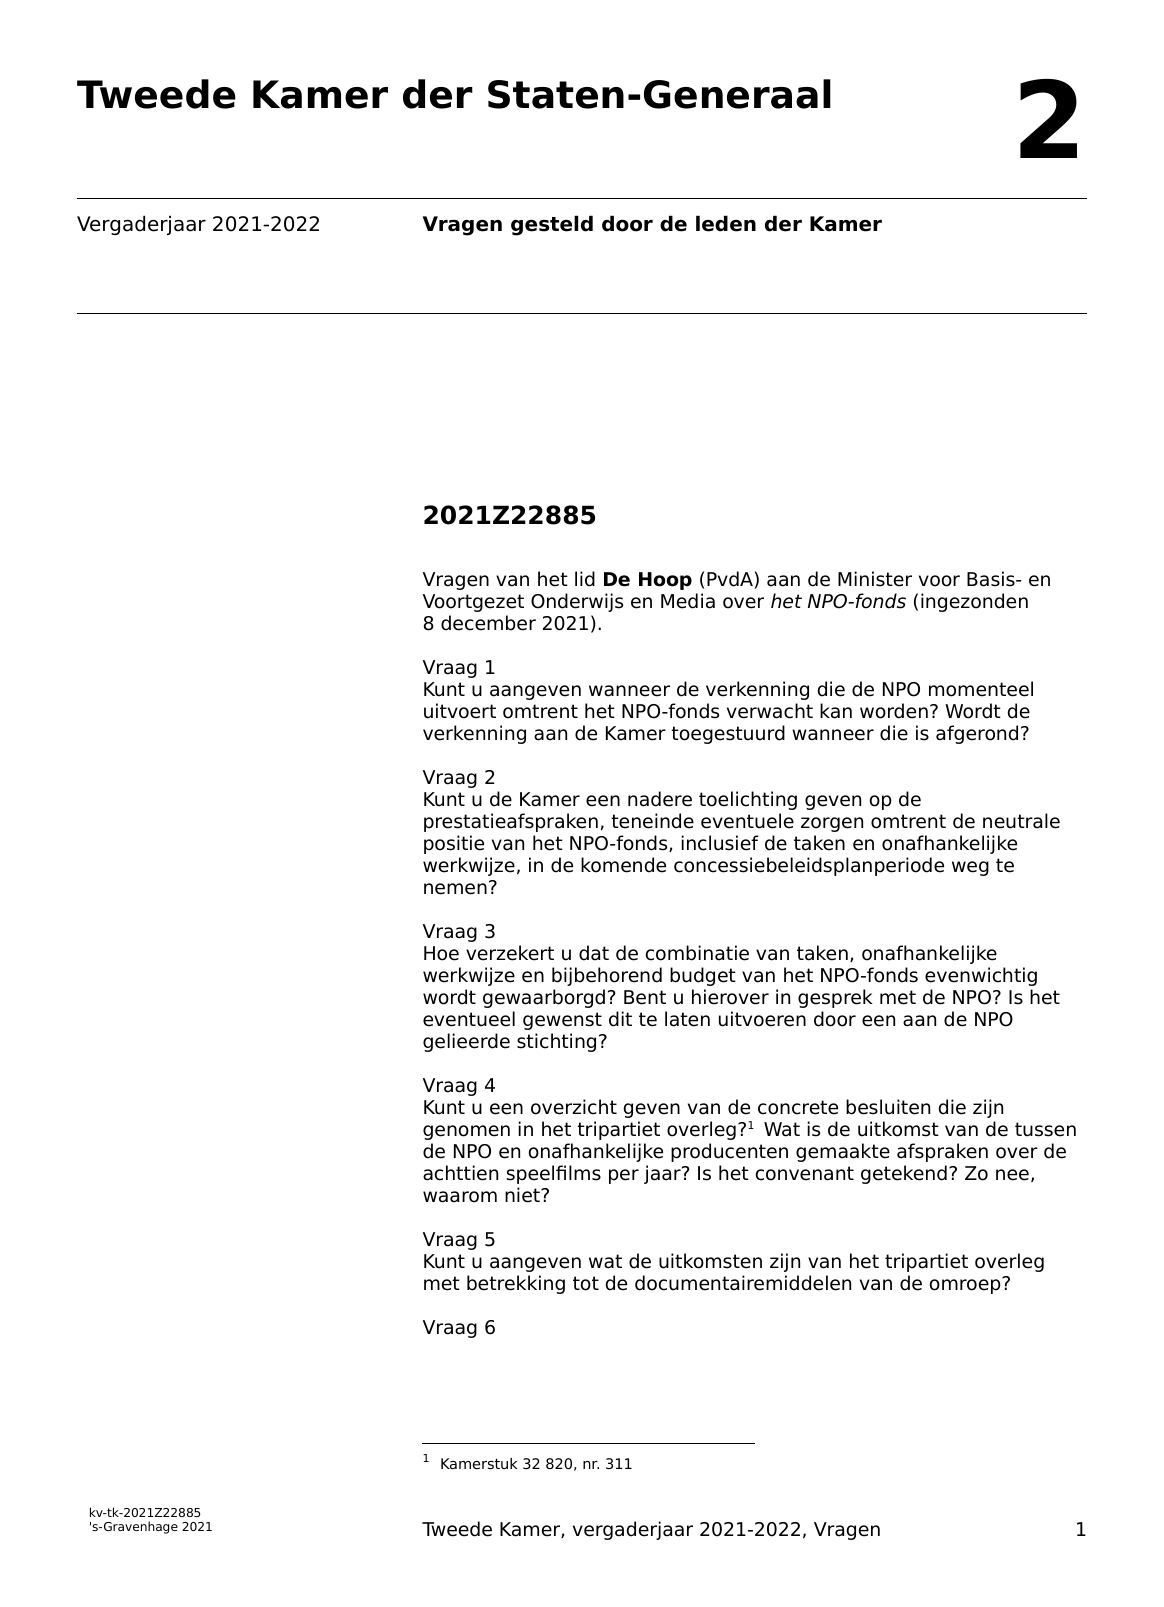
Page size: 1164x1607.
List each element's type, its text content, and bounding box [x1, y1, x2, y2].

table_header 2 [886, 59, 1087, 198]
text Kunt u de Kamer een nadere toelichting geven op de prestatieafspraken, teneinde eventuele zorgen omtrent de neutrale positie van het NPO-fonds, inclusief de taken en onafhankelijke werkwijze, in de komende concessiebeleidsplanperiode weg te nemen? [422, 789, 1087, 899]
text Vraag 3 [422, 921, 1087, 943]
text kv-tk-2021Z22885 [88, 1506, 323, 1520]
text Kunt u een overzicht geven van de concrete besluiten die zijn genomen in het tripartiet overleg? Wat is de uitkomst van de tussen de NPO en onafhankelijke producenten gemaakte afspraken over de achttien speelfilms per jaar? Is het convenant getekend? Zo nee, waarom niet? [422, 1097, 1087, 1207]
text Vraag 6 [422, 1317, 1087, 1339]
text Hoe verzekert u dat de combinatie van taken, onafhankelijke werkwijze en bijbehorend budget van het NPO-fonds evenwichtig wordt gewaarborgd? Bent u hierover in gesprek met de NPO? Is het eventueel gewenst dit te laten uitvoeren door een aan de NPO gelieerde stichting? [422, 943, 1087, 1053]
text Vraag 2 [422, 767, 1087, 789]
text 's-Gravenhage 2021 [88, 1520, 323, 1534]
text Vragen van het lid De Hoop (PvdA) aan de Minister voor Basis- en Voortgezet Onderwijs en Media over het NPO-fonds (ingezonden 8 december 2021). [422, 569, 1087, 635]
text Vraag 4 [422, 1075, 1087, 1097]
table_cell Vragen gesteld door de leden der Kamer [422, 199, 1087, 313]
text 2021Z22885 [422, 501, 1087, 531]
text Vraag 1 [422, 657, 1087, 679]
text Kunt u aangeven wanneer de verkenning die de NPO momenteel uitvoert omtrent het NPO-fonds verwacht kan worden? Wordt de verkenning aan de Kamer toegestuurd wanneer die is afgerond? [422, 679, 1087, 745]
text Kunt u aangeven wat de uitkomsten zijn van het tripartiet overleg met betrekking tot de documentairemiddelen van de omroep? [422, 1251, 1087, 1295]
text Kamerstuk 32 820, nr. 311 [422, 1452, 1087, 1474]
table_cell Vergaderjaar 2021-2022 [77, 199, 422, 313]
text Vraag 5 [422, 1229, 1087, 1251]
table_header Tweede Kamer der Staten-Generaal [77, 59, 886, 198]
